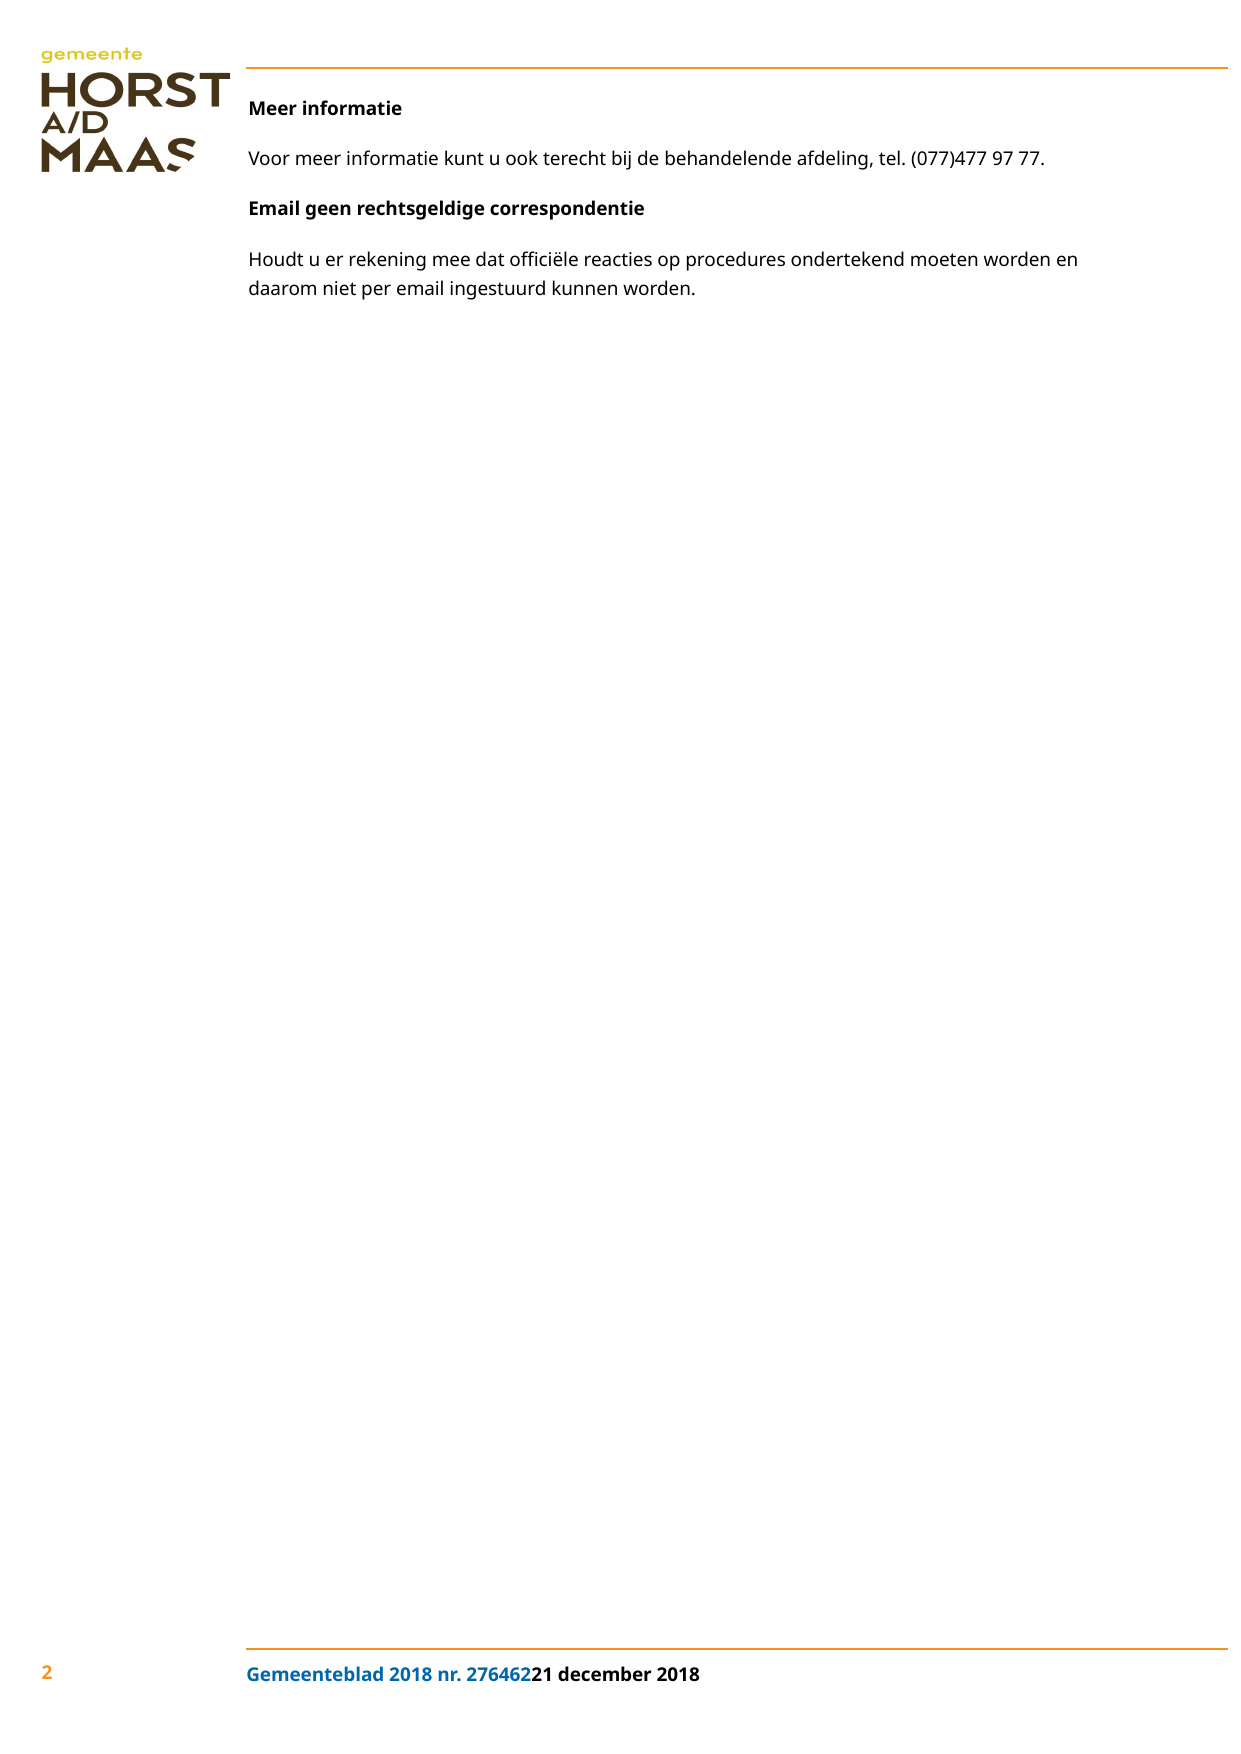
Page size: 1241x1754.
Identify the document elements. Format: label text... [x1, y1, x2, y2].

text Voor meer informatie kunt u ook terecht bij de behandelende afdeling, tel. (077)477 97 77. [248, 145, 1152, 171]
text Email geen rechtsgeldige correspondentie [248, 196, 1152, 221]
picture [41, 47, 231, 172]
text Houdt u er rekening mee dat officiële reacties op procedures ondertekend moeten worden en daarom niet per email ingestuurd kunnen worden. [248, 246, 1152, 301]
text Meer informatie [248, 95, 1152, 121]
